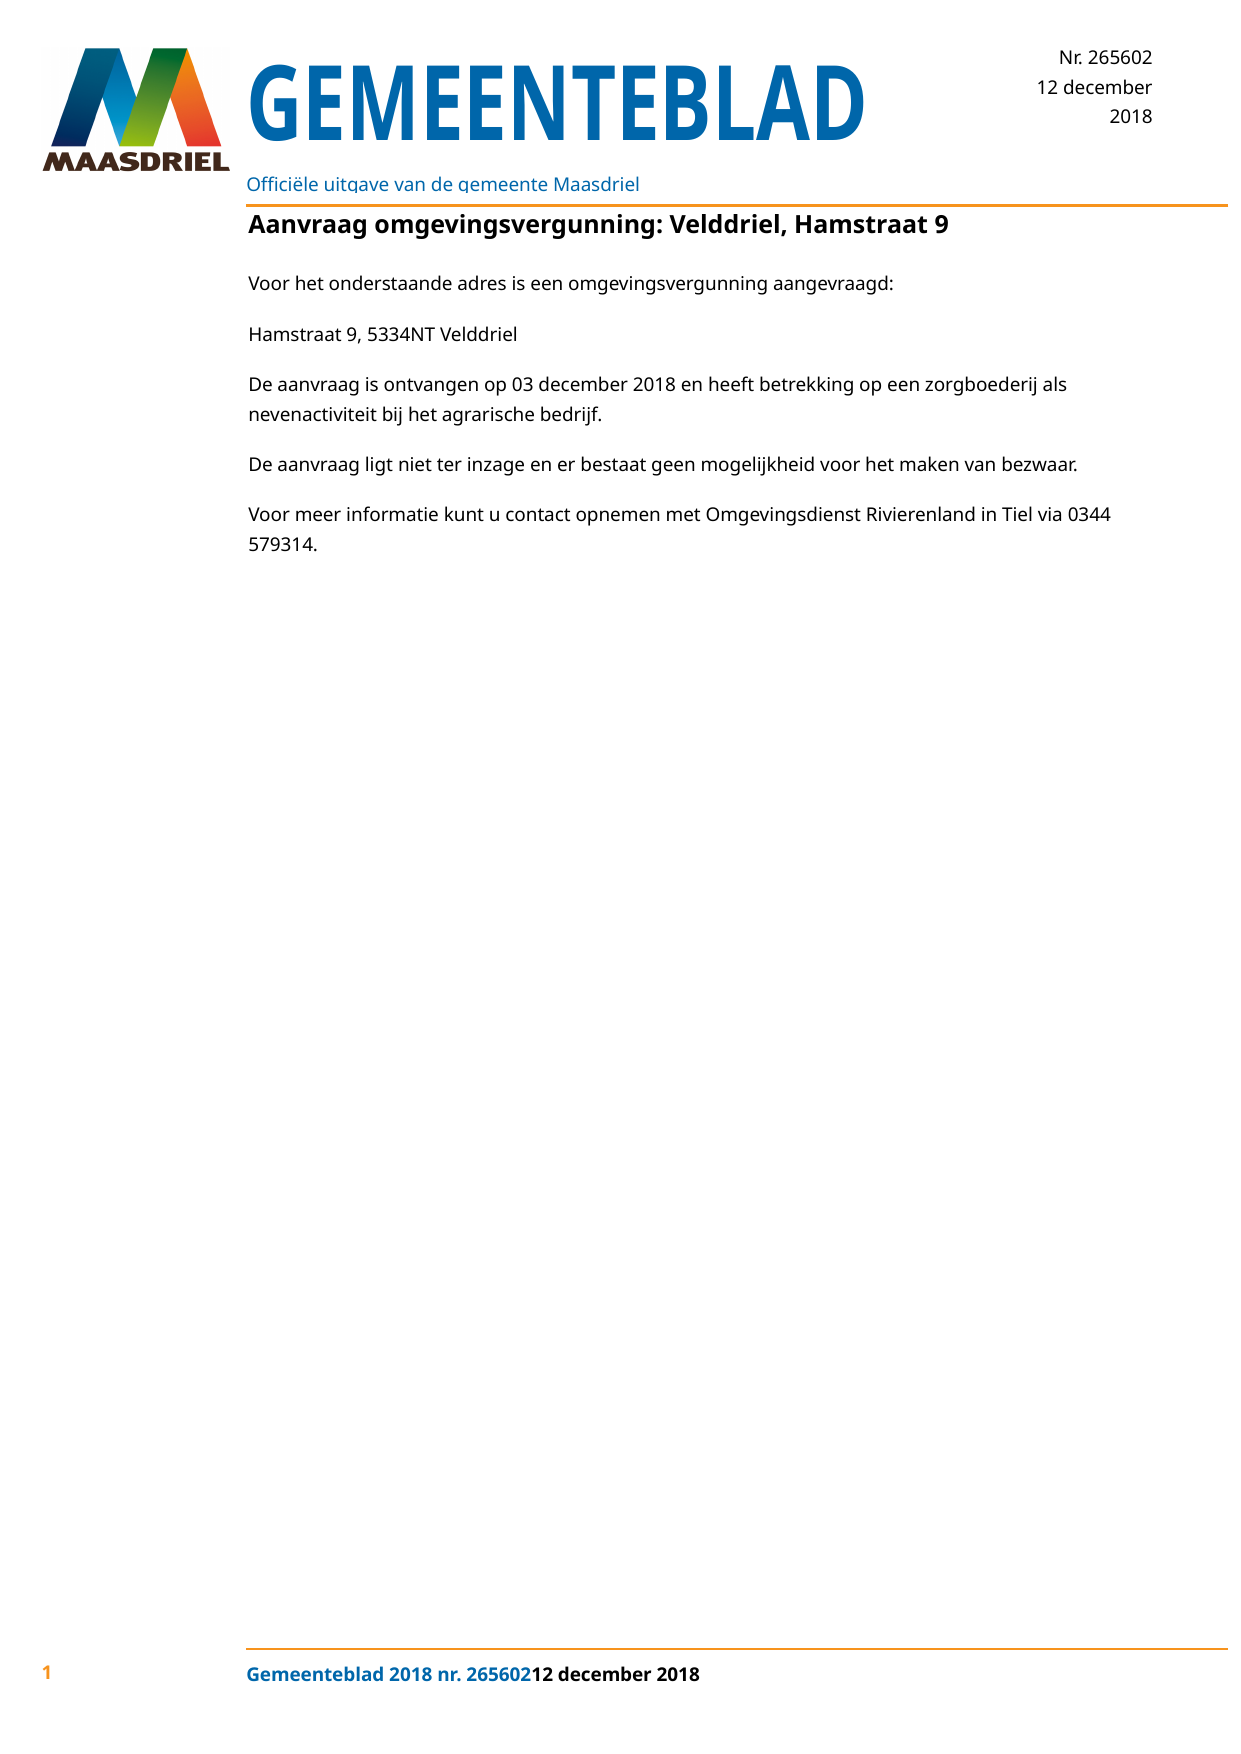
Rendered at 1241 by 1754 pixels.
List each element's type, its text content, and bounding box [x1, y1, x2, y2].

text De aanvraag ligt niet ter inzage en er bestaat geen mogelijkheid voor het maken van bezwaar. [248, 451, 1152, 477]
text De aanvraag is ontvangen op 03 december 2018 en heeft betrekking op een zorgboederij als nevenactiviteit bij het agrarische bedrijf. [248, 371, 1152, 426]
text Voor het onderstaande adres is een omgevingsvergunning aangevraagd: [248, 270, 1152, 296]
text Aanvraag omgevingsvergunning: Velddriel, Hamstraat 9 [248, 207, 1152, 241]
text Voor meer informatie kunt u contact opnemen met Omgevingsdienst Rivierenland in Tiel via 0344 579314. [248, 502, 1152, 557]
picture [41, 47, 231, 172]
text Hamstraat 9, 5334NT Velddriel [248, 321, 1152, 346]
